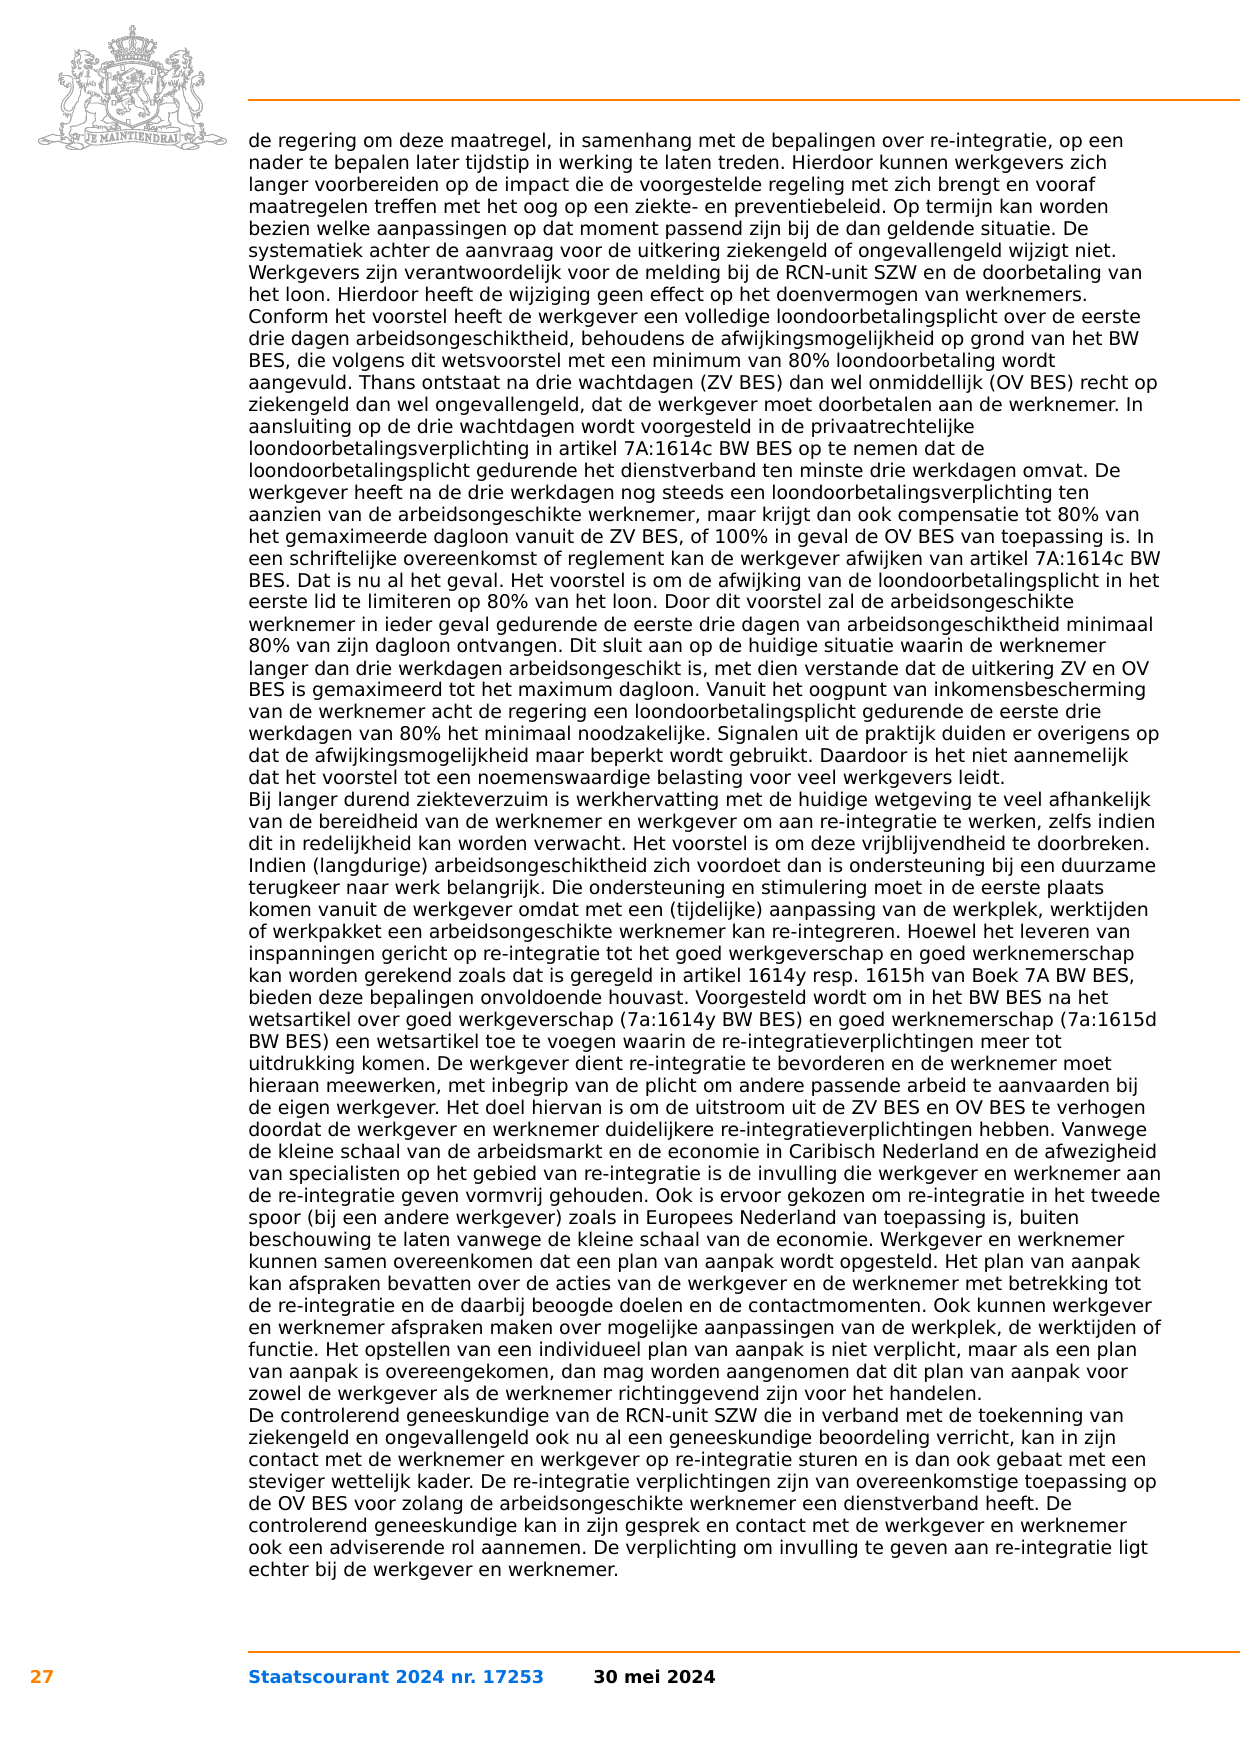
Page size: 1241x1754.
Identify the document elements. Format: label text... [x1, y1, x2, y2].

text de regering om deze maatregel, in samenhang met de bepalingen over re-integratie, op een nader te bepalen later tijdstip in werking te laten treden. Hierdoor kunnen werkgevers zich langer voorbereiden op de impact die de voorgestelde regeling met zich brengt en vooraf maatregelen treffen met het oog op een ziekte- en preventiebeleid. Op termijn kan worden bezien welke aanpassingen op dat moment passend zijn bij de dan geldende situatie. De systematiek achter de aanvraag voor de uitkering ziekengeld of ongevallengeld wijzigt niet. Werkgevers zijn verantwoordelijk voor de melding bij de RCN-unit SZW en de doorbetaling van het loon. Hierdoor heeft de wijziging geen effect op het doenvermogen van werknemers. [248, 130, 1163, 306]
text Bij langer durend ziekteverzuim is werkhervatting met de huidige wetgeving te veel afhankelijk van de bereidheid van de werknemer en werkgever om aan re-integratie te werken, zelfs indien dit in redelijkheid kan worden verwacht. Het voorstel is om deze vrijblijvendheid te doorbreken. Indien (langdurige) arbeidsongeschiktheid zich voordoet dan is ondersteuning bij een duurzame terugkeer naar werk belangrijk. Die ondersteuning en stimulering moet in de eerste plaats komen vanuit de werkgever omdat met een (tijdelijke) aanpassing van de werkplek, werktijden of werkpakket een arbeidsongeschikte werknemer kan re-integreren. Hoewel het leveren van inspanningen gericht op re-integratie tot het goed werkgeverschap en goed werknemerschap kan worden gerekend zoals dat is geregeld in artikel 1614y resp. 1615h van Boek 7A BW BES, bieden deze bepalingen onvoldoende houvast. Voorgesteld wordt om in het BW BES na het wetsartikel over goed werkgeverschap (7a:1614y BW BES) en goed werknemerschap (7a:1615d BW BES) een wetsartikel toe te voegen waarin de re-integratieverplichtingen meer tot uitdrukking komen. De werkgever dient re-integratie te bevorderen en de werknemer moet hieraan meewerken, met inbegrip van de plicht om andere passende arbeid te aanvaarden bij de eigen werkgever. Het doel hiervan is om de uitstroom uit de ZV BES en OV BES te verhogen doordat de werkgever en werknemer duidelijkere re-integratieverplichtingen hebben. Vanwege de kleine schaal van de arbeidsmarkt en de economie in Caribisch Nederland en de afwezigheid van specialisten op het gebied van re-integratie is de invulling die werkgever en werknemer aan de re-integratie geven vormvrij gehouden. Ook is ervoor gekozen om re-integratie in het tweede spoor (bij een andere werkgever) zoals in Europees Nederland van toepassing is, buiten beschouwing te laten vanwege de kleine schaal van de economie. Werkgever en werknemer kunnen samen overeenkomen dat een plan van aanpak wordt opgesteld. Het plan van aanpak kan afspraken bevatten over de acties van de werkgever en de werknemer met betrekking tot de re-integratie en de daarbij beoogde doelen en de contactmomenten. Ook kunnen werkgever en werknemer afspraken maken over mogelijke aanpassingen van de werkplek, de werktijden of functie. Het opstellen van een individueel plan van aanpak is niet verplicht, maar als een plan van aanpak is overeengekomen, dan mag worden aangenomen dat dit plan van aanpak voor zowel de werkgever als de werknemer richtinggevend zijn voor het handelen. [248, 789, 1163, 1405]
picture [38, 25, 227, 150]
text De controlerend geneeskundige van de RCN-unit SZW die in verband met de toekenning van ziekengeld en ongevallengeld ook nu al een geneeskundige beoordeling verricht, kan in zijn contact met de werknemer en werkgever op re-integratie sturen en is dan ook gebaat met een steviger wettelijk kader. De re-integratie verplichtingen zijn van overeenkomstige toepassing op de OV BES voor zolang de arbeidsongeschikte werknemer een dienstverband heeft. De controlerend geneeskundige kan in zijn gesprek en contact met de werkgever en werknemer ook een adviserende rol aannemen. De verplichting om invulling te geven aan re-integratie ligt echter bij de werkgever en werknemer. [248, 1405, 1163, 1581]
text Conform het voorstel heeft de werkgever een volledige loondoorbetalingsplicht over de eerste drie dagen arbeidsongeschiktheid, behoudens de afwijkingsmogelijkheid op grond van het BW BES, die volgens dit wetsvoorstel met een minimum van 80% loondoorbetaling wordt aangevuld. Thans ontstaat na drie wachtdagen (ZV BES) dan wel onmiddellijk (OV BES) recht op ziekengeld dan wel ongevallengeld, dat de werkgever moet doorbetalen aan de werknemer. In aansluiting op de drie wachtdagen wordt voorgesteld in de privaatrechtelijke loondoorbetalingsverplichting in artikel 7A:1614c BW BES op te nemen dat de loondoorbetalingsplicht gedurende het dienstverband ten minste drie werkdagen omvat. De werkgever heeft na de drie werkdagen nog steeds een loondoorbetalingsverplichting ten aanzien van de arbeidsongeschikte werknemer, maar krijgt dan ook compensatie tot 80% van het gemaximeerde dagloon vanuit de ZV BES, of 100% in geval de OV BES van toepassing is. In een schriftelijke overeenkomst of reglement kan de werkgever afwijken van artikel 7A:1614c BW BES. Dat is nu al het geval. Het voorstel is om de afwijking van de loondoorbetalingsplicht in het eerste lid te limiteren op 80% van het loon. Door dit voorstel zal de arbeidsongeschikte werknemer in ieder geval gedurende de eerste drie dagen van arbeidsongeschiktheid minimaal 80% van zijn dagloon ontvangen. Dit sluit aan op de huidige situatie waarin de werknemer langer dan drie werkdagen arbeidsongeschikt is, met dien verstande dat de uitkering ZV en OV BES is gemaximeerd tot het maximum dagloon. Vanuit het oogpunt van inkomensbescherming van de werknemer acht de regering een loondoorbetalingsplicht gedurende de eerste drie werkdagen van 80% het minimaal noodzakelijke. Signalen uit de praktijk duiden er overigens op dat de afwijkingsmogelijkheid maar beperkt wordt gebruikt. Daardoor is het niet aannemelijk dat het voorstel tot een noemenswaardige belasting voor veel werkgevers leidt. [248, 306, 1163, 789]
